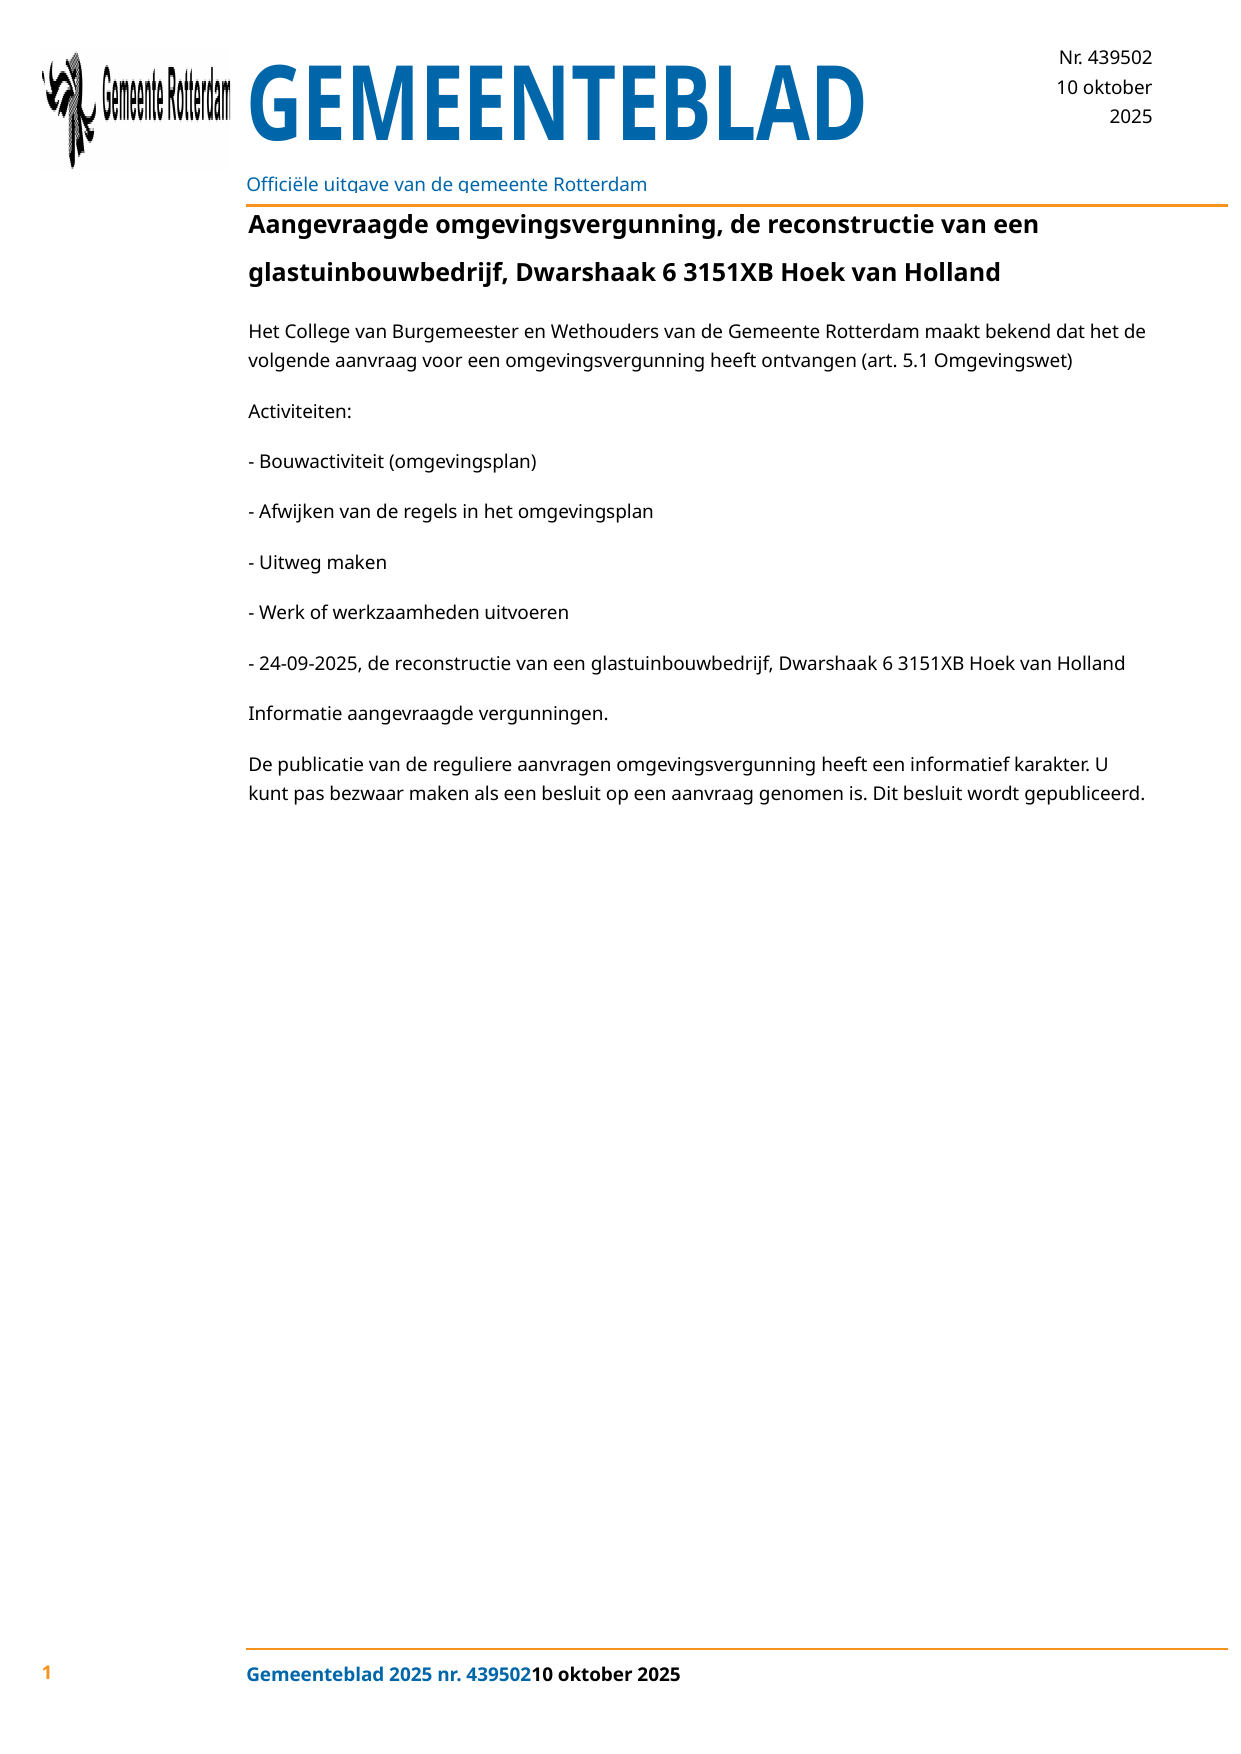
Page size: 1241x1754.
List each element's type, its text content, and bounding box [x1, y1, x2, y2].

text Informatie aangevraagde vergunningen. [248, 700, 1152, 726]
text - Werk of werkzaamheden uitvoeren [248, 599, 1152, 625]
text De publicatie van de reguliere aanvragen omgevingsvergunning heeft een informatief karakter. U kunt pas bezwaar maken als een besluit op een aanvraag genomen is. Dit besluit wordt gepubliceerd. [248, 751, 1152, 806]
text Het College van Burgemeester en Wethouders van de Gemeente Rotterdam maakt bekend dat het de volgende aanvraag voor een omgevingsvergunning heeft ontvangen (art. 5.1 Omgevingswet) [248, 318, 1152, 373]
text - 24-09-2025, de reconstructie van een glastuinbouwbedrijf, Dwarshaak 6 3151XB Hoek van Holland [248, 650, 1152, 676]
text - Uitweg maken [248, 549, 1152, 575]
text - Afwijken van de regels in het omgevingsplan [248, 499, 1152, 524]
text Activiteiten: [248, 398, 1152, 424]
text - Bouwactiviteit (omgevingsplan) [248, 448, 1152, 474]
text Aangevraagde omgevingsvergunning, de reconstructie van een glastuinbouwbedrijf, Dwarshaak 6 3151XB Hoek van Holland [248, 207, 1152, 288]
picture [41, 47, 231, 172]
